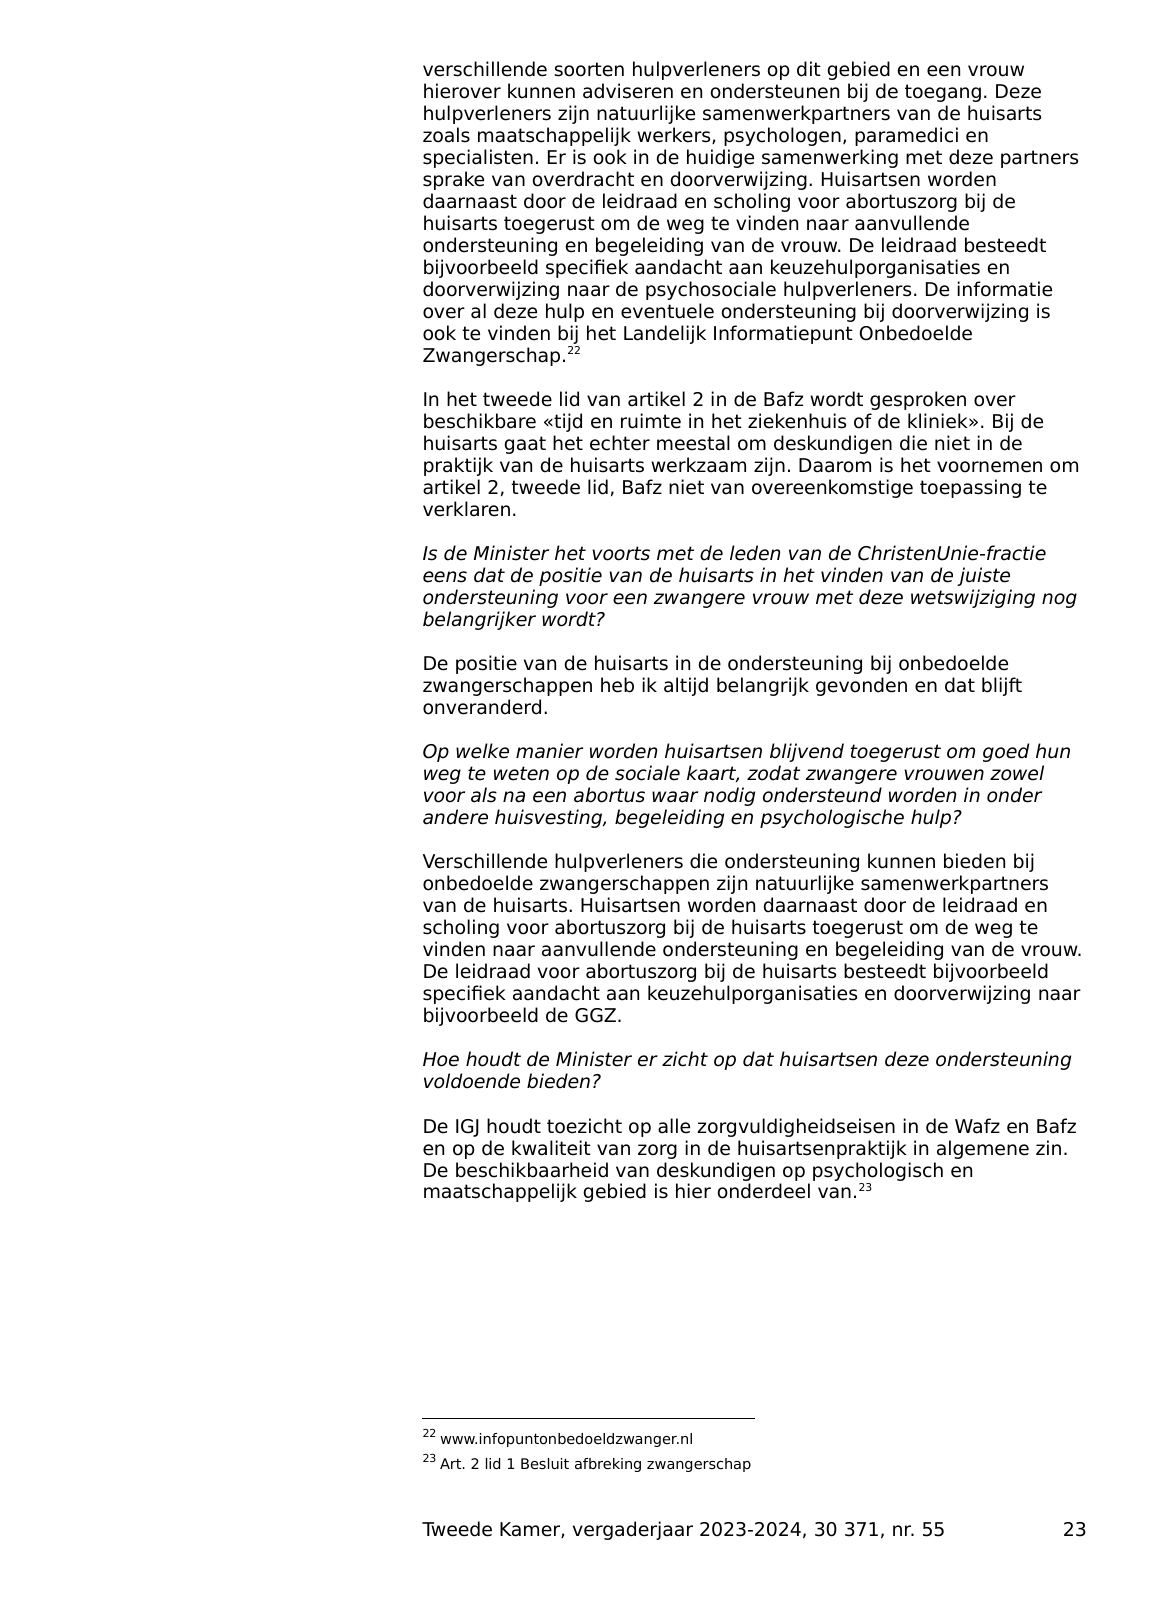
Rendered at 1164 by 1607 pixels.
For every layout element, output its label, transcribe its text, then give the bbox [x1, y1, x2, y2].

text In het tweede lid van artikel 2 in de Bafz wordt gesproken over beschikbare «tijd en ruimte in het ziekenhuis of de kliniek». Bij de huisarts gaat het echter meestal om deskundigen die niet in de praktijk van de huisarts werkzaam zijn. Daarom is het voornemen om artikel 2, tweede lid, Bafz niet van overeenkomstige toepassing te verklaren. [422, 389, 1087, 521]
text Op welke manier worden huisartsen blijvend toegerust om goed hun weg te weten op de sociale kaart, zodat zwangere vrouwen zowel voor als na een abortus waar nodig ondersteund worden in onder andere huisvesting, begeleiding en psychologische hulp? [422, 741, 1087, 829]
text Art. 2 lid 1 Besluit afbreking zwangerschap [422, 1452, 1087, 1474]
text Is de Minister het voorts met de leden van de ChristenUnie-fractie eens dat de positie van de huisarts in het vinden van de juiste ondersteuning voor een zwangere vrouw met deze wetswijziging nog belangrijker wordt? [422, 543, 1087, 631]
text www.infopuntonbedoeldzwanger.nl [422, 1427, 1087, 1449]
text Verschillende hulpverleners die ondersteuning kunnen bieden bij onbedoelde zwangerschappen zijn natuurlijke samenwerkpartners van de huisarts. Huisartsen worden daarnaast door de leidraad en scholing voor abortuszorg bij de huisarts toegerust om de weg te vinden naar aanvullende ondersteuning en begeleiding van de vrouw. De leidraad voor abortuszorg bij de huisarts besteedt bijvoorbeeld specifiek aandacht aan keuzehulporganisaties en doorverwijzing naar bijvoorbeeld de GGZ. [422, 851, 1087, 1027]
text Hoe houdt de Minister er zicht op dat huisartsen deze ondersteuning voldoende bieden? [422, 1049, 1087, 1093]
text verschillende soorten hulpverleners op dit gebied en een vrouw hierover kunnen adviseren en ondersteunen bij de toegang. Deze hulpverleners zijn natuurlijke samenwerkpartners van de huisarts zoals maatschappelijk werkers, psychologen, paramedici en specialisten. Er is ook in de huidige samenwerking met deze partners sprake van overdracht en doorverwijzing. Huisartsen worden daarnaast door de leidraad en scholing voor abortuszorg bij de huisarts toegerust om de weg te vinden naar aanvullende ondersteuning en begeleiding van de vrouw. De leidraad besteedt bijvoorbeeld specifiek aandacht aan keuzehulporganisaties en doorverwijzing naar de psychosociale hulpverleners. De informatie over al deze hulp en eventuele ondersteuning bij doorverwijzing is ook te vinden bij het Landelijk Informatiepunt Onbedoelde Zwangerschap. [422, 59, 1087, 367]
text De positie van de huisarts in de ondersteuning bij onbedoelde zwangerschappen heb ik altijd belangrijk gevonden en dat blijft onveranderd. [422, 653, 1087, 719]
text De IGJ houdt toezicht op alle zorgvuldigheidseisen in de Wafz en Bafz en op de kwaliteit van zorg in de huisartsenpraktijk in algemene zin. De beschikbaarheid van deskundigen op psychologisch en maatschappelijk gebied is hier onderdeel van. [422, 1116, 1087, 1203]
